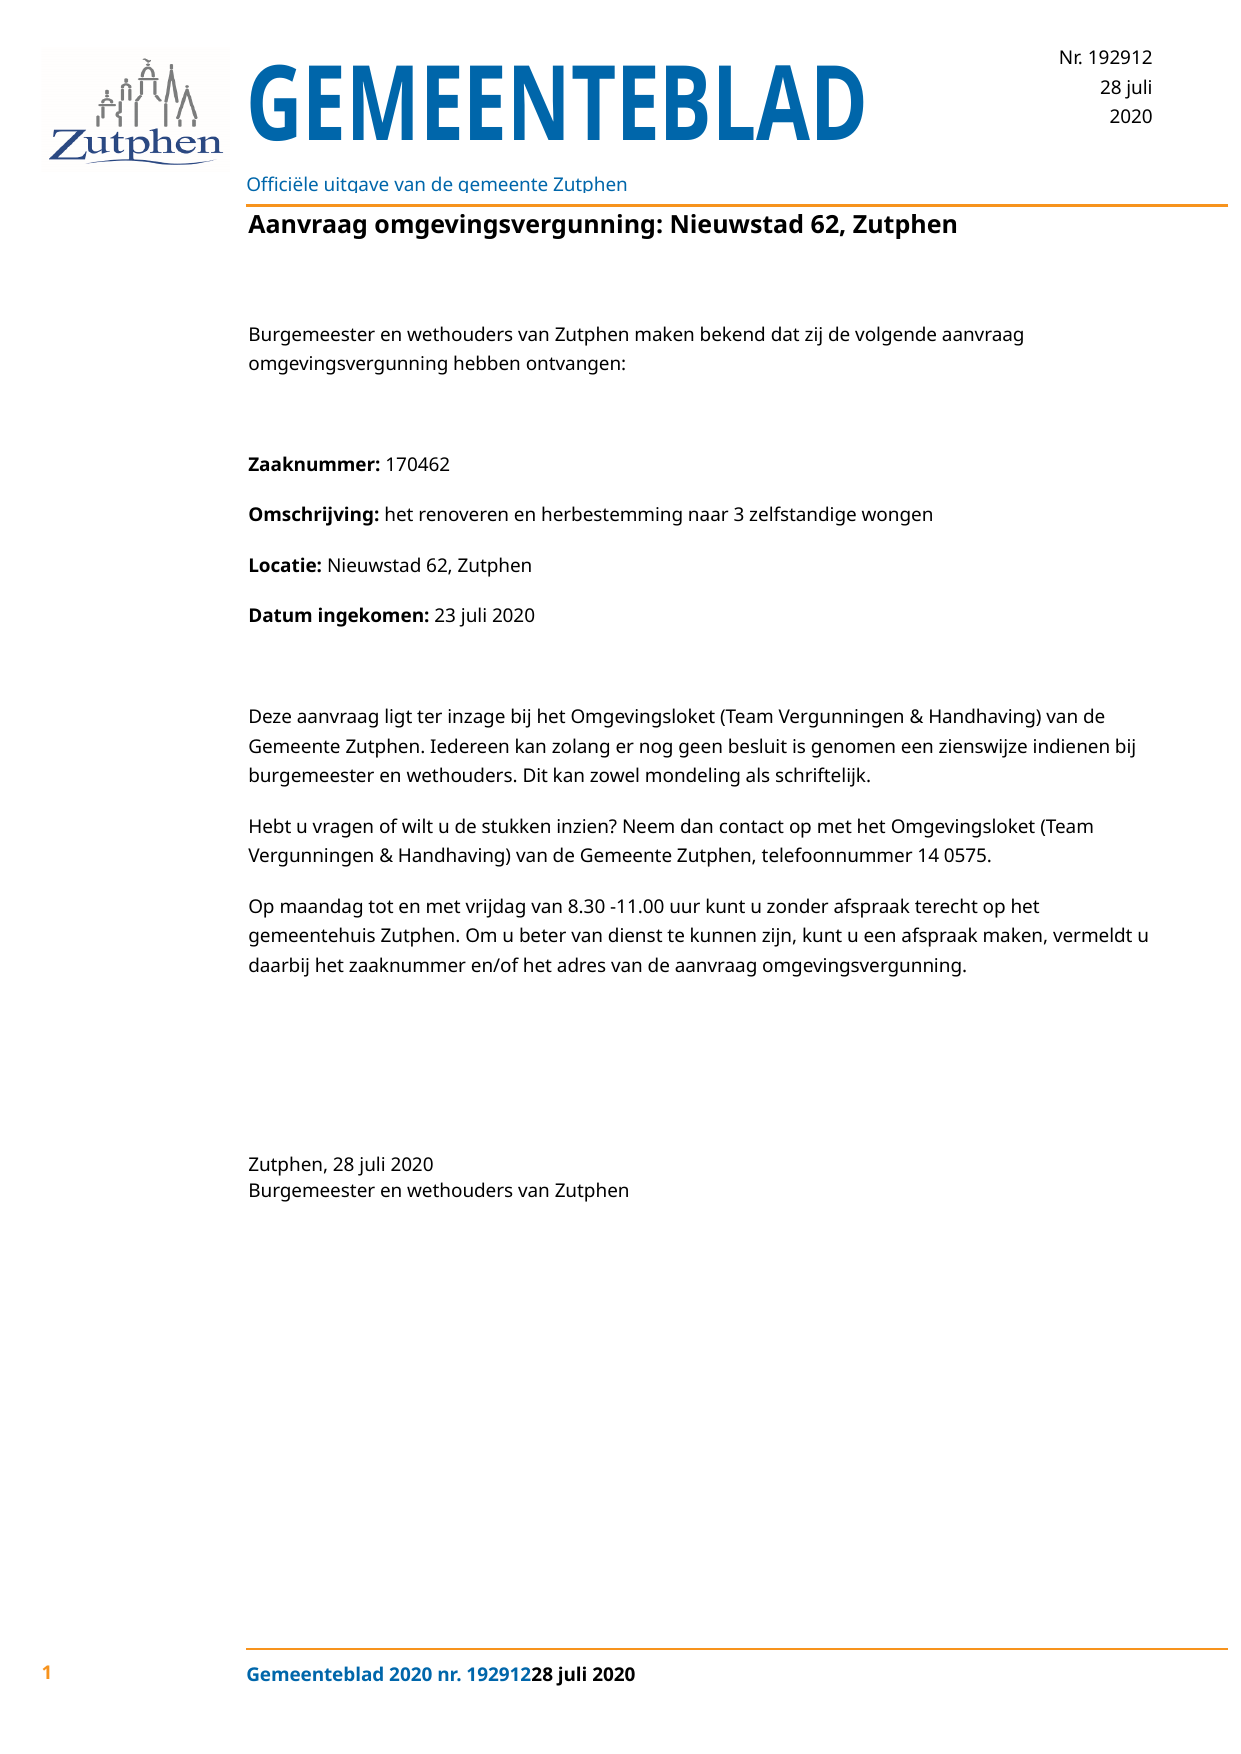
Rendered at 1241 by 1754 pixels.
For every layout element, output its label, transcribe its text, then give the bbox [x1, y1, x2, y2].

text Burgemeester en wethouders van Zutphen maken bekend dat zij de volgende aanvraag omgevingsvergunning hebben ontvangen: [248, 321, 1152, 376]
text Deze aanvraag ligt ter inzage bij het Omgevingsloket (Team Vergunningen & Handhaving) van de Gemeente Zutphen. Iedereen kan zolang er nog geen besluit is genomen een zienswijze indienen bij burgemeester en wethouders. Dit kan zowel mondeling als schriftelijk. [248, 703, 1152, 788]
text Locatie: Nieuwstad 62, Zutphen [248, 552, 1152, 578]
text Zaaknummer: 170462 [248, 451, 1152, 477]
text Omschrijving: het renoveren en herbestemming naar 3 zelfstandige wongen [248, 502, 1152, 527]
text Burgemeester en wethouders van Zutphen [248, 1177, 1152, 1202]
text Op maandag tot en met vrijdag van 8.30 -11.00 uur kunt u zonder afspraak terecht op het gemeentehuis Zutphen. Om u beter van dienst te kunnen zijn, kunt u een afspraak maken, vermeldt u daarbij het zaaknummer en/of het adres van de aanvraag omgevingsvergunning. [248, 893, 1152, 978]
picture [41, 47, 231, 172]
text Datum ingekomen: 23 juli 2020 [248, 602, 1152, 628]
text Hebt u vragen of wilt u de stukken inzien? Neem dan contact op met het Omgevingsloket (Team Vergunningen & Handhaving) van de Gemeente Zutphen, telefoonnummer 14 0575. [248, 813, 1152, 868]
text Aanvraag omgevingsvergunning: Nieuwstad 62, Zutphen [248, 207, 1152, 241]
text Zutphen, 28 juli 2020 [248, 1151, 1152, 1177]
